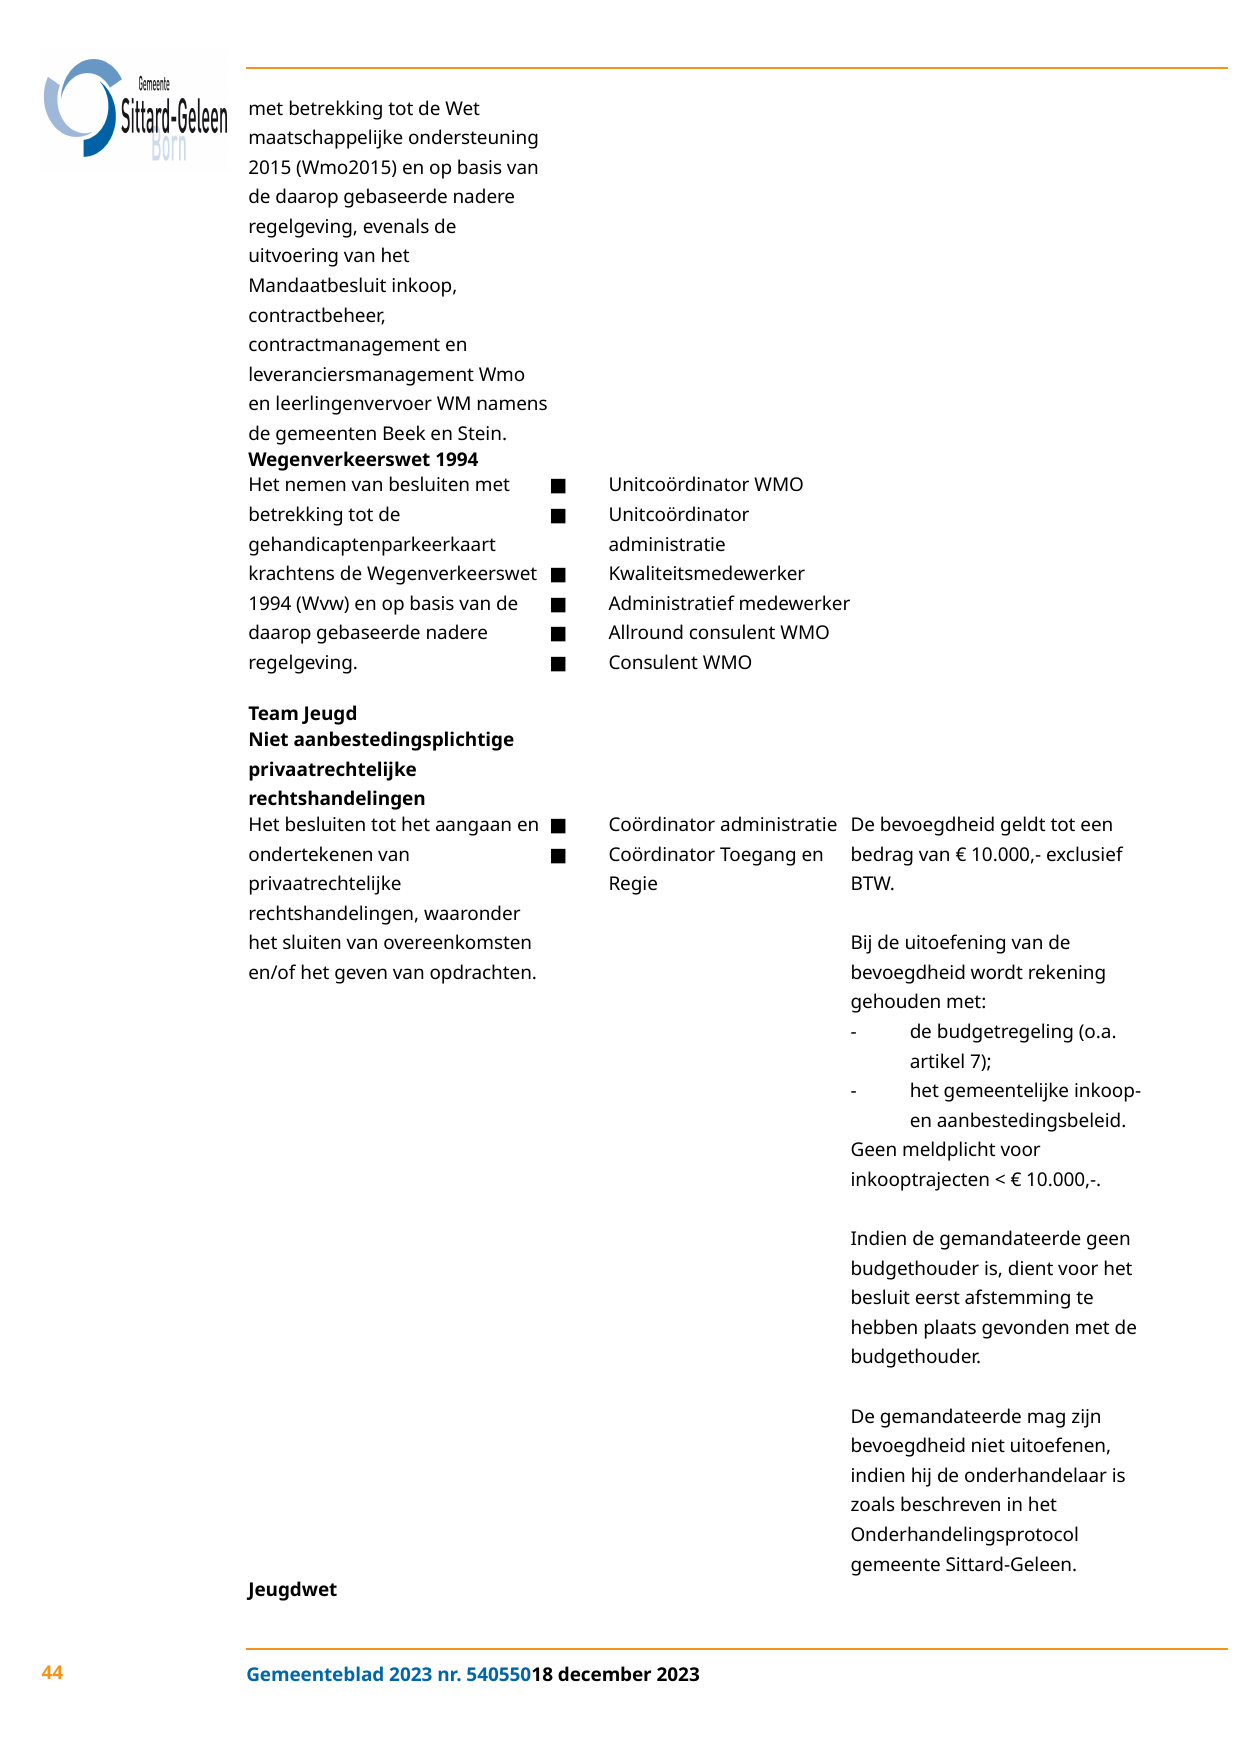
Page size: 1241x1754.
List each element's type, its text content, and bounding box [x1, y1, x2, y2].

table_cell [248, 675, 549, 701]
table_cell [549, 95, 850, 446]
table_cell Het besluiten tot het aangaan en ondertekenen van privaatrechtelijke rechtshandelingen, waaronder het sluiten van overeenkomsten en/of het geven van opdrachten. [248, 811, 549, 1577]
table_cell [850, 726, 1152, 811]
table_cell Wegenverkeerswet 1994 [248, 446, 549, 472]
table_cell [549, 446, 850, 472]
table_cell Niet aanbestedingsplichtige privaatrechtelijke rechtshandelingen [248, 726, 549, 811]
table_cell [850, 675, 1152, 701]
table_cell Coördinator administratie Coördinator Toegang en Regie [549, 811, 850, 1577]
table_cell [850, 446, 1152, 472]
table_cell [850, 701, 1152, 726]
table_cell [850, 95, 1152, 446]
table_cell [850, 472, 1152, 675]
table_cell De bevoegdheid geldt tot een bedrag van € 10.000,- exclusief BTW. Bij de uitoefening van de bevoegdheid wordt rekening gehouden met: de budgetregeling (o.a. artikel 7); het gemeentelijke inkoop- en aanbestedingsbeleid. Geen meldplicht voor inkooptrajecten < € 10.000,-. Indien de gemandateerde geen budgethouder is, dient voor het besluit eerst afstemming te hebben plaats gevonden met de budgethouder. De gemandateerde mag zijn bevoegdheid niet uitoefenen, indien hij de onderhandelaar is zoals beschreven in het Onderhandelingsprotocol gemeente Sittard-Geleen. [850, 811, 1152, 1577]
table_cell [549, 1577, 850, 1602]
table_cell [549, 726, 850, 811]
table_cell Jeugdwet [248, 1577, 549, 1602]
picture [41, 47, 231, 172]
table_cell Het nemen van besluiten met betrekking tot de gehandicaptenparkeerkaart krachtens de Wegenverkeerswet 1994 (Wvw) en op basis van de daarop gebaseerde nadere regelgeving. [248, 472, 549, 675]
table_cell [549, 675, 850, 701]
table_cell [850, 1577, 1152, 1602]
table_cell [549, 701, 850, 726]
table_cell Unitcoördinator WMO Unitcoördinator administratie Kwaliteitsmedewerker Administratief medewerker Allround consulent WMO Consulent WMO [549, 472, 850, 675]
table_cell Team Jeugd [248, 701, 549, 726]
table_cell met betrekking tot de Wet maatschappelijke ondersteuning 2015 (Wmo2015) en op basis van de daarop gebaseerde nadere regelgeving, evenals de uitvoering van het Mandaatbesluit inkoop, contractbeheer, contractmanagement en leveranciersmanagement Wmo en leerlingenvervoer WM namens de gemeenten Beek en Stein. [248, 95, 549, 446]
